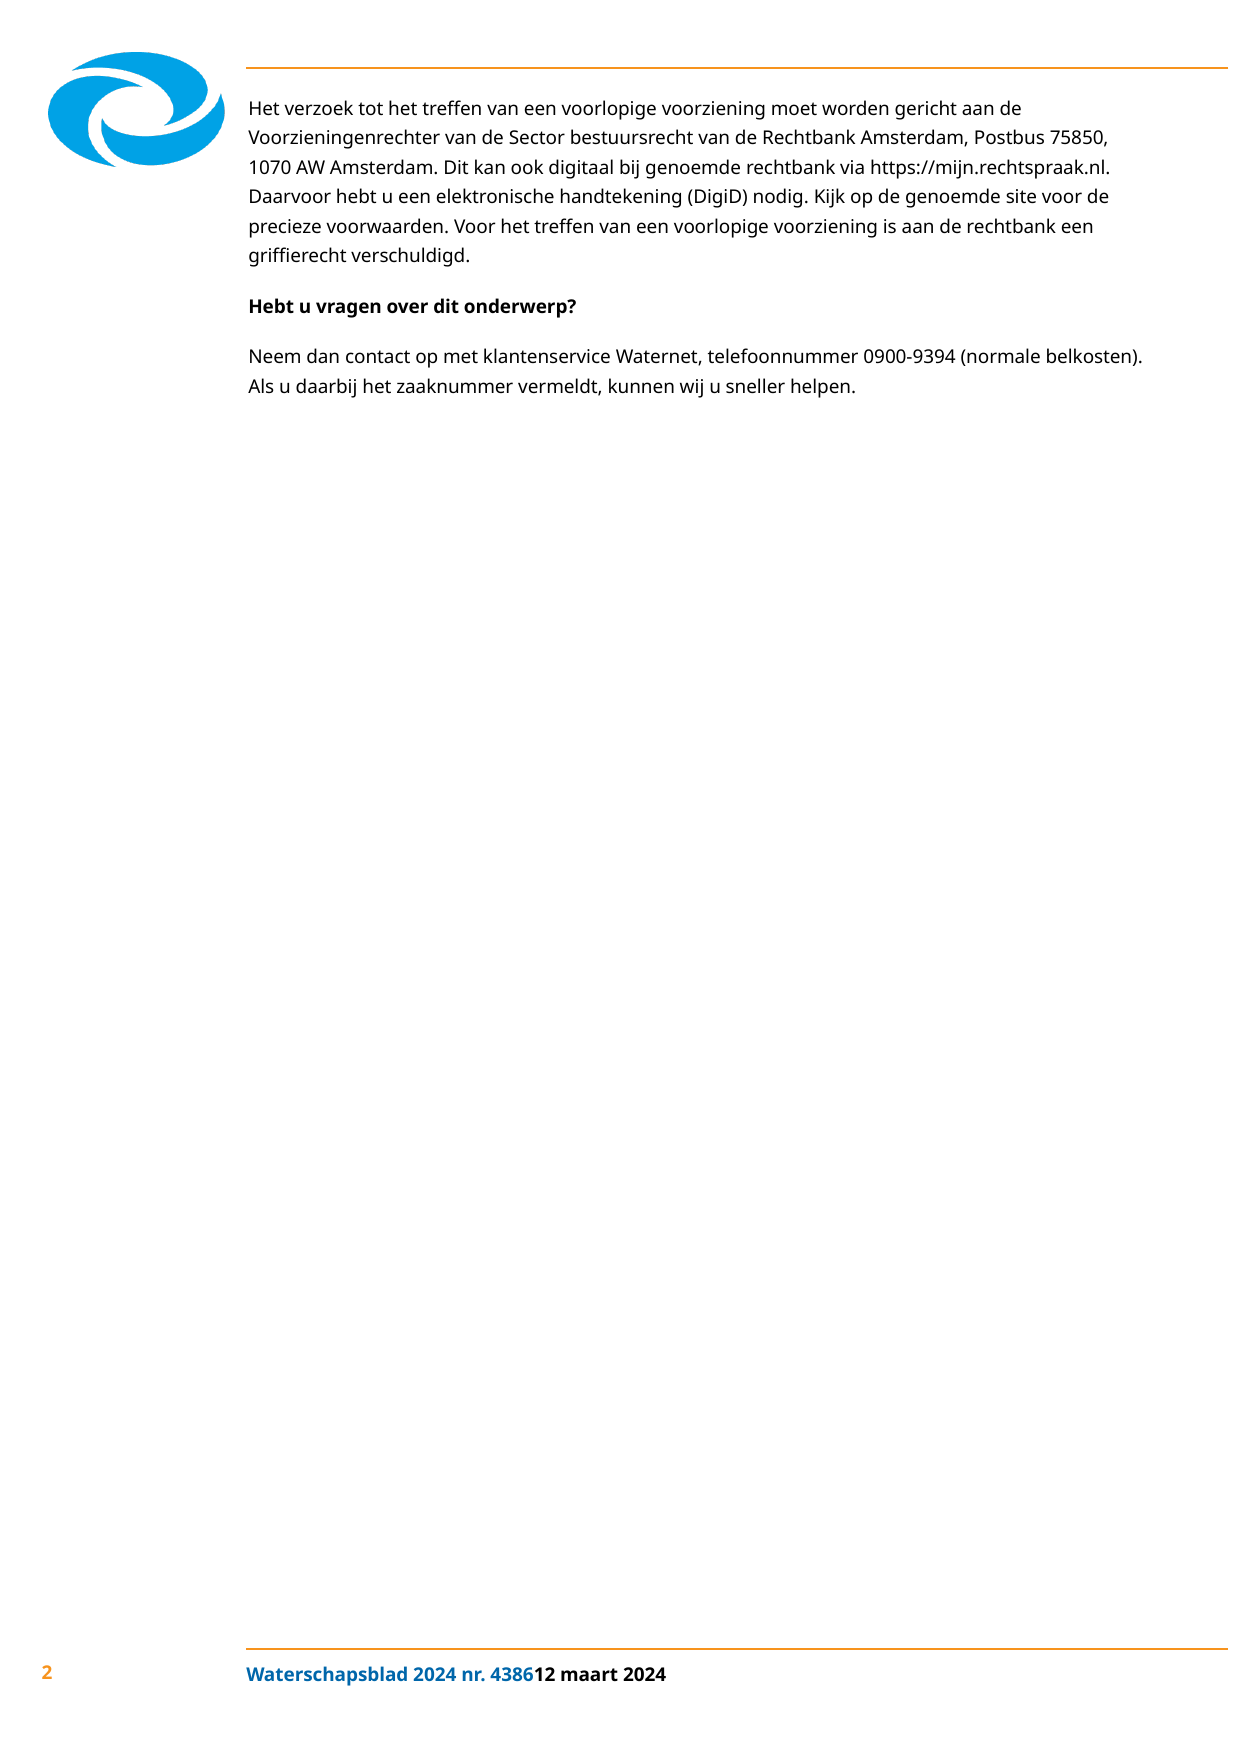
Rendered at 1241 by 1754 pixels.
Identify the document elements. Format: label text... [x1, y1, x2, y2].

text Het verzoek tot het treffen van een voorlopige voorziening moet worden gericht aan de Voorzieningenrechter van de Sector bestuursrecht van de Rechtbank Amsterdam, Postbus 75850, 1070 AW Amsterdam. Dit kan ook digitaal bij genoemde rechtbank via https://mijn.rechtspraak.nl. Daarvoor hebt u een elektronische handtekening (DigiD) nodig. Kijk op de genoemde site voor de precieze voorwaarden. Voor het treffen van een voorlopige voorziening is aan de rechtbank een griffierecht verschuldigd. [248, 95, 1152, 268]
text Hebt u vragen over dit onderwerp? [248, 293, 1152, 319]
text Neem dan contact op met klantenservice Waternet, telefoonnummer 0900-9394 (normale belkosten). Als u daarbij het zaaknummer vermeldt, kunnen wij u sneller helpen. [248, 343, 1152, 399]
picture [41, 47, 231, 172]
